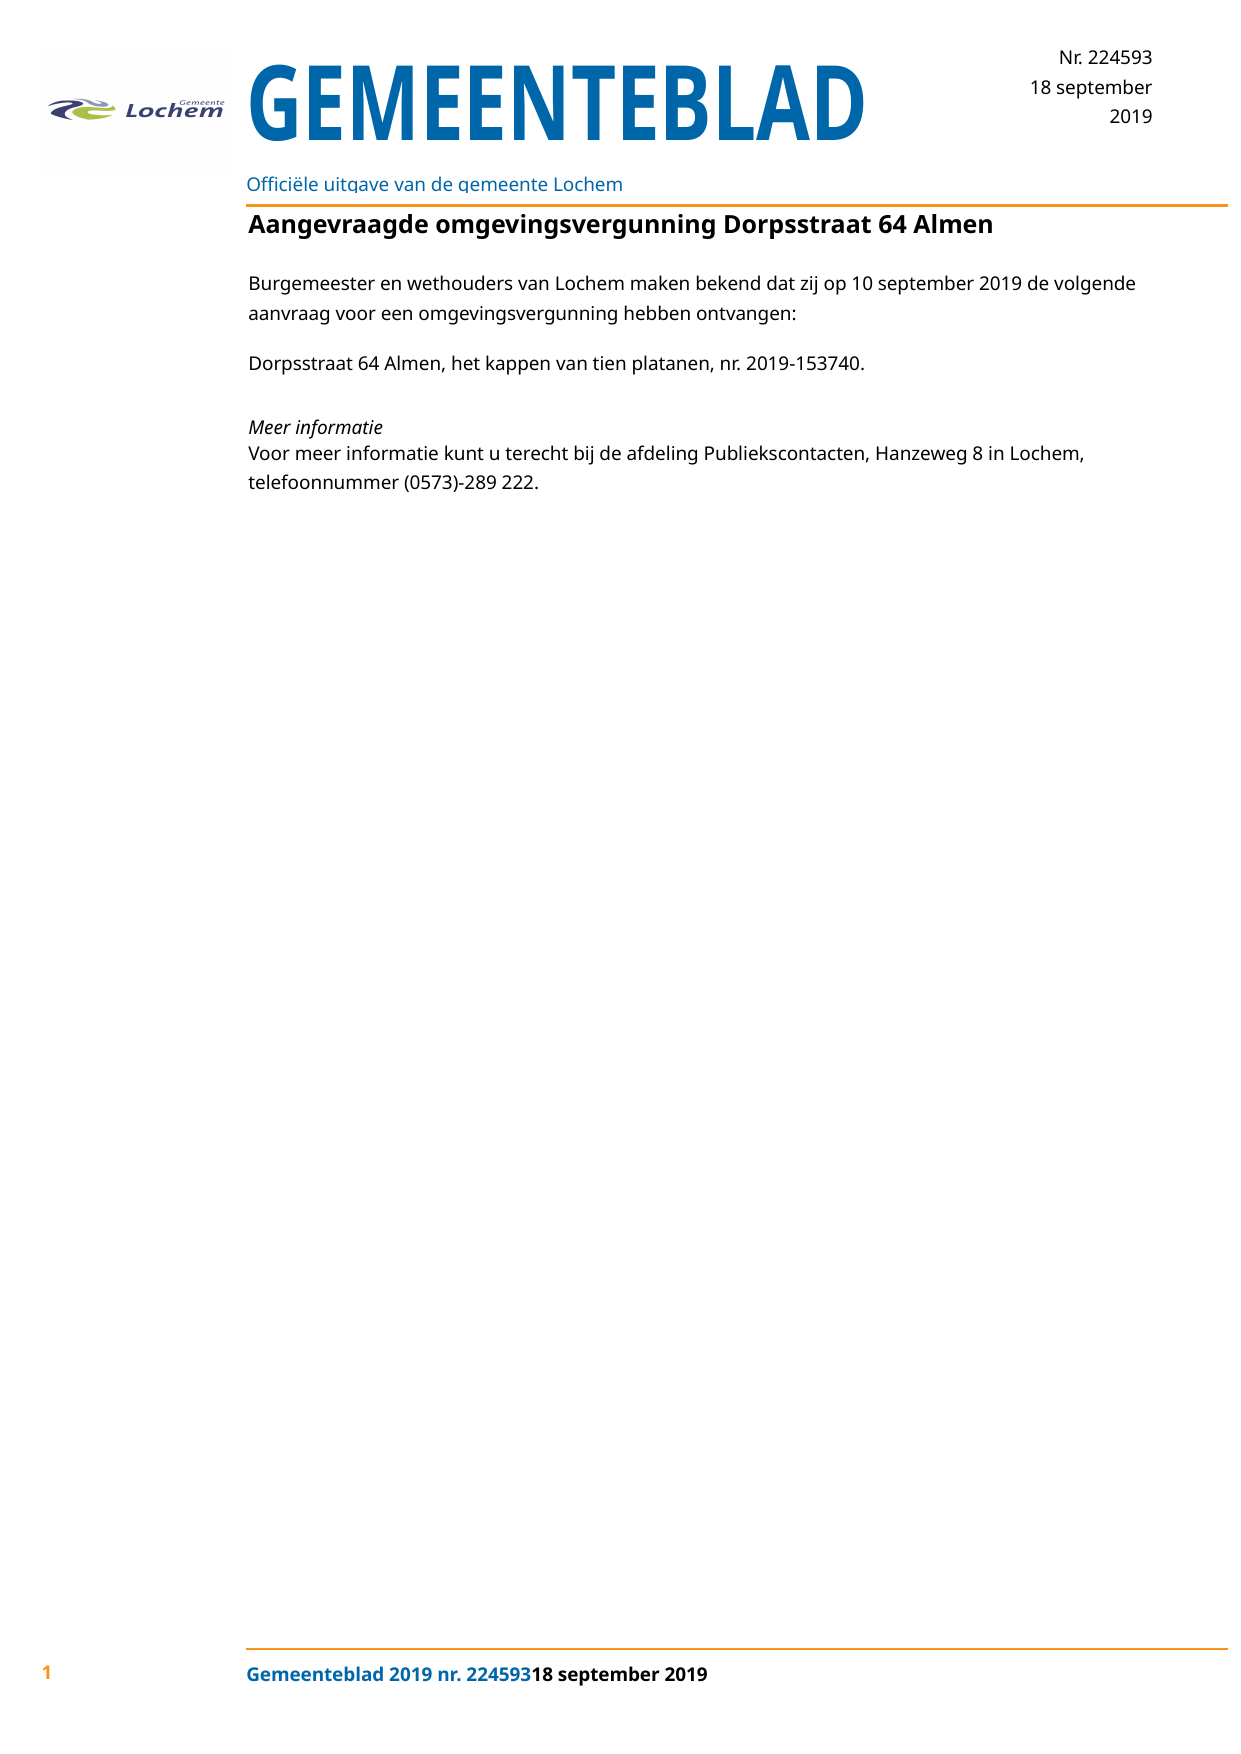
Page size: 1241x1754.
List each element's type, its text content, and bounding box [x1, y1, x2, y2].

text Burgemeester en wethouders van Lochem maken bekend dat zij op 10 september 2019 de volgende aanvraag voor een omgevingsvergunning hebben ontvangen: [248, 270, 1152, 326]
text Voor meer informatie kunt u terecht bij de afdeling Publiekscontacten, Hanzeweg 8 in Lochem, telefoonnummer (0573)-289 222. [248, 440, 1152, 495]
text Dorpsstraat 64 Almen, het kappen van tien platanen, nr. 2019-153740. [248, 350, 1152, 376]
text Meer informatie [248, 414, 1152, 440]
text Aangevraagde omgevingsvergunning Dorpsstraat 64 Almen [248, 207, 1152, 241]
picture [41, 47, 231, 172]
